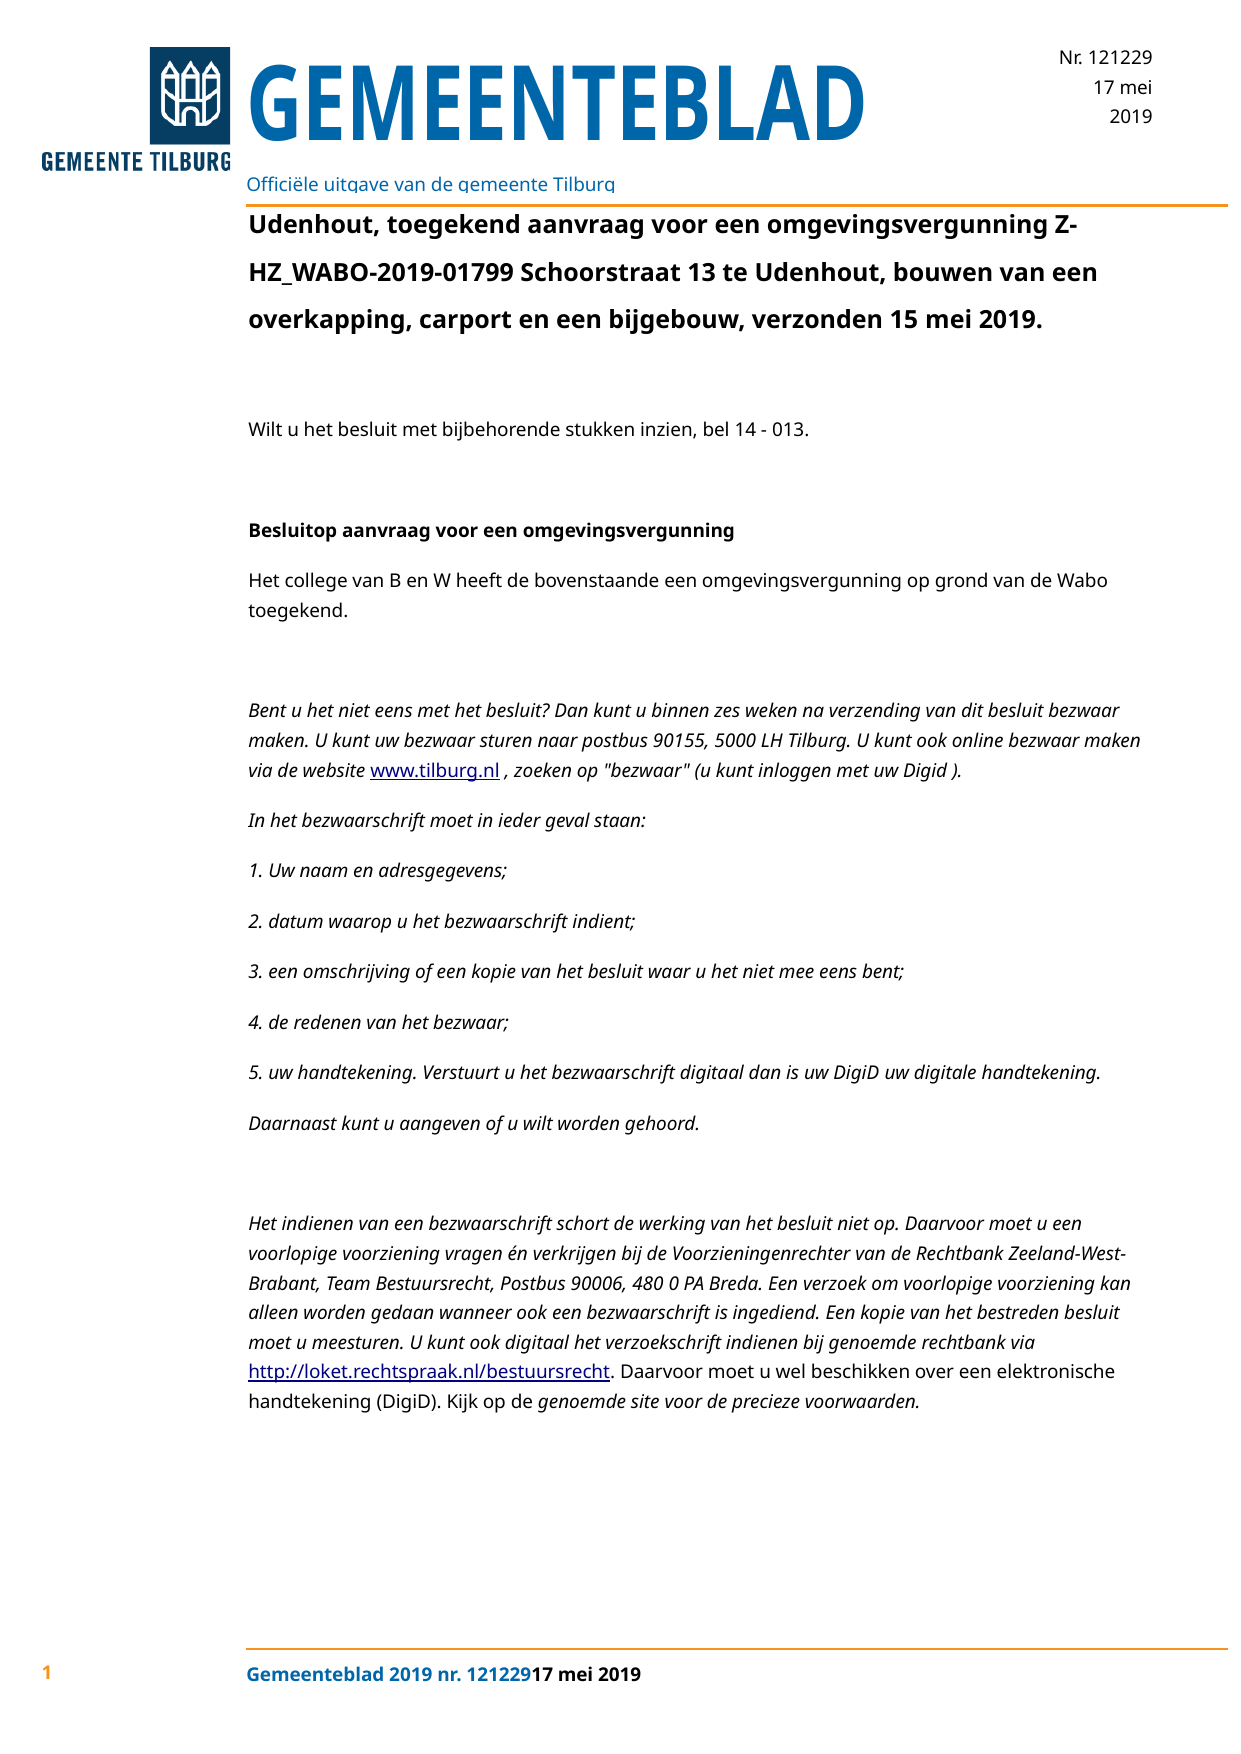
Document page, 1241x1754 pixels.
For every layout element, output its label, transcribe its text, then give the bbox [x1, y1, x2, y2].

text Besluitop aanvraag voor een omgevingsvergunning [248, 517, 1152, 542]
text 1. Uw naam en adresgegevens; [248, 858, 1152, 883]
picture [41, 47, 231, 172]
text Udenhout, toegekend aanvraag voor een omgevingsvergunning Z-HZ_WABO-2019-01799 Schoorstraat 13 te Udenhout, bouwen van een overkapping, carport en een bijgebouw, verzonden 15 mei 2019. [248, 207, 1152, 336]
text Daarnaast kunt u aangeven of u wilt worden gehoord. [248, 1110, 1152, 1135]
text Het college van B en W heeft de bovenstaande een omgevingsvergunning op grond van de Wabo toegekend. [248, 567, 1152, 622]
text 3. een omschrijving of een kopie van het besluit waar u het niet mee eens bent; [248, 958, 1152, 984]
text 2. datum waarop u het bezwaarschrift indient; [248, 908, 1152, 934]
text 5. uw handtekening. Verstuurt u het bezwaarschrift digitaal dan is uw DigiD uw digitale handtekening. [248, 1059, 1152, 1085]
text In het bezwaarschrift moet in ieder geval staan: [248, 807, 1152, 833]
text 4. de redenen van het bezwaar; [248, 1009, 1152, 1034]
text Bent u het niet eens met het besluit? Dan kunt u binnen zes weken na verzending van dit besluit bezwaar maken. U kunt uw bezwaar sturen naar postbus 90155, 5000 LH Tilburg. U kunt ook online bezwaar maken via de website www.tilburg.nl , zoeken op "bezwaar" (u kunt inloggen met uw Digid ). [248, 698, 1152, 782]
text Het indienen van een bezwaarschrift schort de werking van het besluit niet op. Daarvoor moet u een voorlopige voorziening vragen én verkrijgen bij de Voorzieningenrechter van de Rechtbank Zeeland-West-Brabant, Team Bestuursrecht, Postbus 90006, 480 0 PA Breda. Een verzoek om voorlopige voorziening kan alleen worden gedaan wanneer ook een bezwaarschrift is ingediend. Een kopie van het bestreden besluit moet u meesturen. U kunt ook digitaal het verzoekschrift indienen bij genoemde rechtbank via http://loket.rechtspraak.nl/bestuursrecht. Daarvoor moet u wel beschikken over een elektronische handtekening (DigiD). Kijk op de genoemde site voor de precieze voorwaarden. [248, 1211, 1152, 1414]
text Wilt u het besluit met bijbehorende stukken inzien, bel 14 - 013. [248, 416, 1152, 442]
